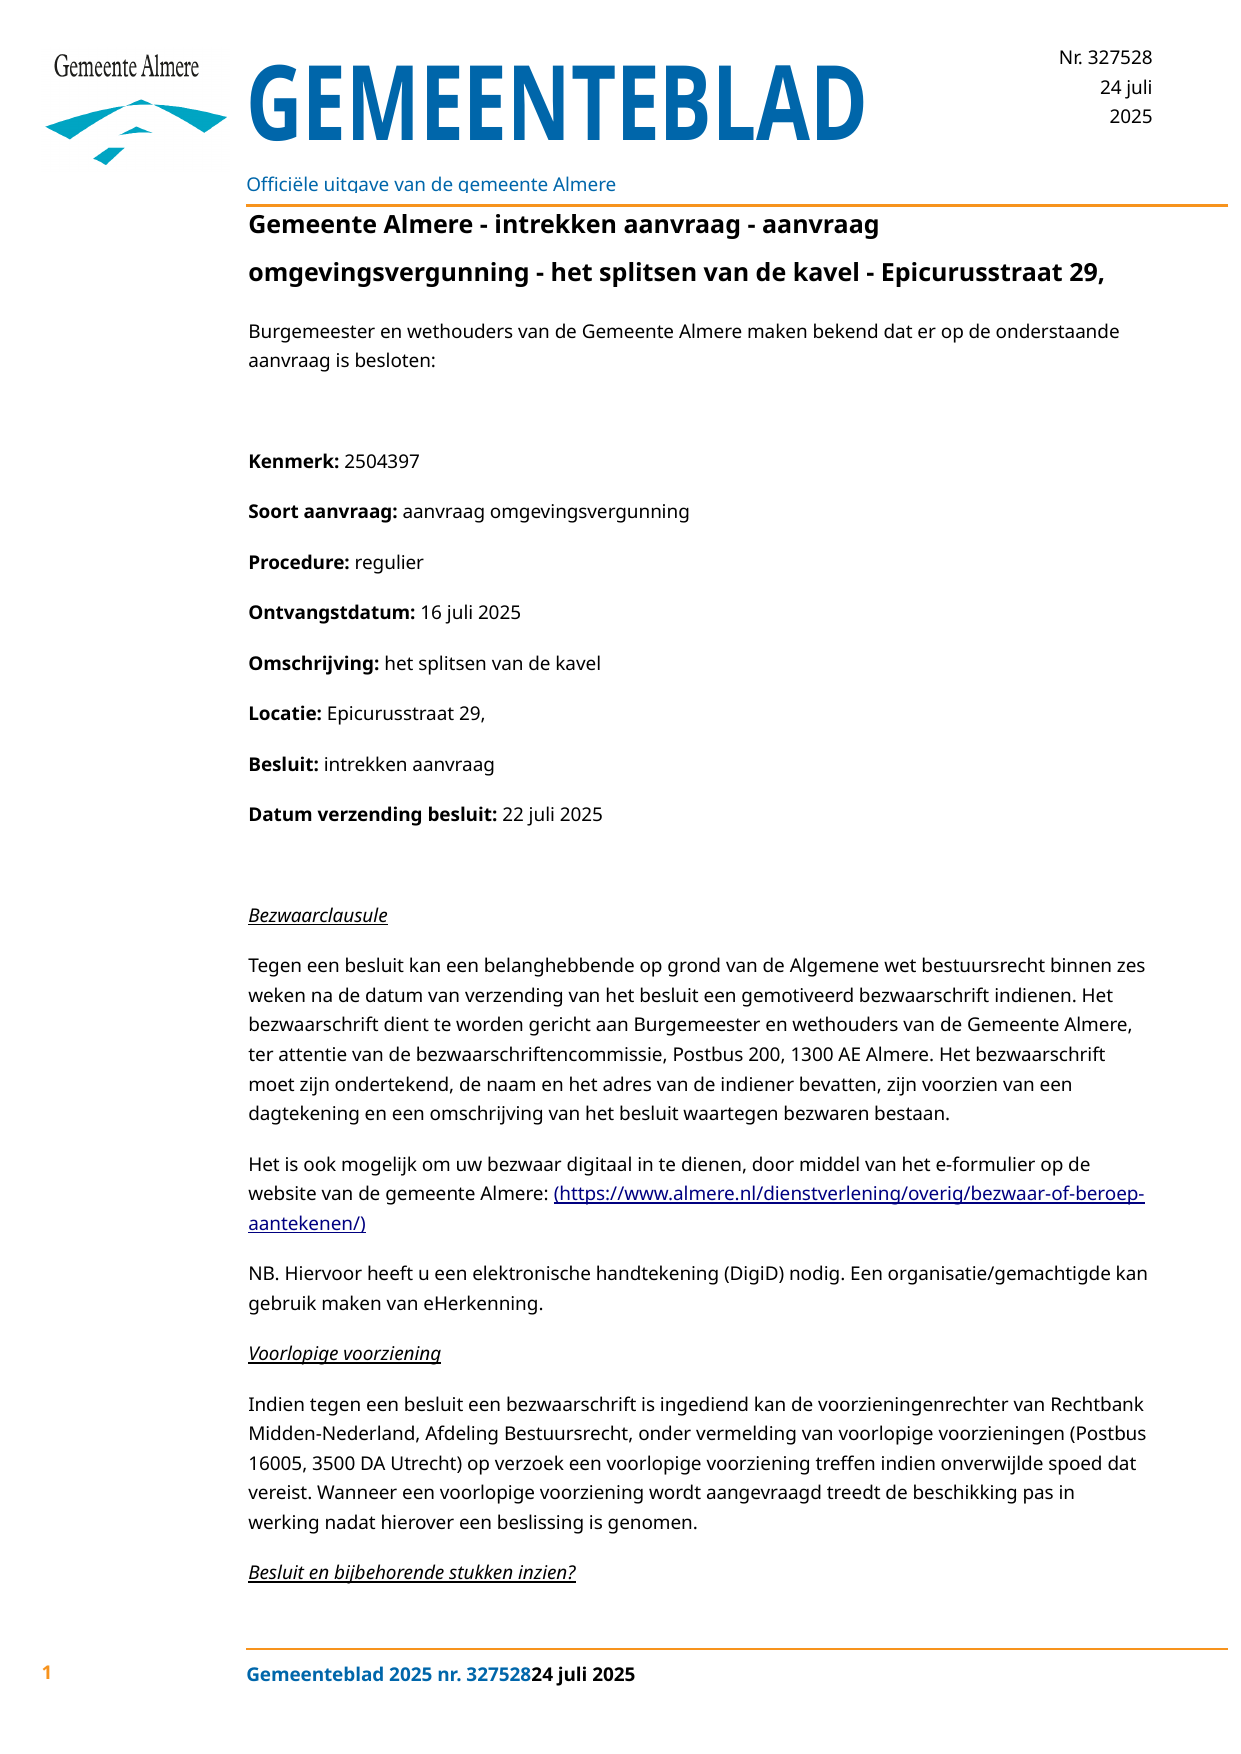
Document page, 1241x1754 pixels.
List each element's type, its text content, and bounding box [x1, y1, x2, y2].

text Procedure: regulier [248, 549, 1152, 575]
text Tegen een besluit kan een belanghebbende op grond van de Algemene wet bestuursrecht binnen zes weken na de datum van verzending van het besluit een gemotiveerd bezwaarschrift indienen. Het bezwaarschrift dient te worden gericht aan Burgemeester en wethouders van de Gemeente Almere, ter attentie van de bezwaarschriftencommissie, Postbus 200, 1300 AE Almere. Het bezwaarschrift moet zijn ondertekend, de naam en het adres van de indiener bevatten, zijn voorzien van een dagtekening en een omschrijving van het besluit waartegen bezwaren bestaan. [248, 952, 1152, 1126]
text Gemeente Almere - intrekken aanvraag - aanvraag omgevingsvergunning - het splitsen van de kavel - Epicurusstraat 29, [248, 207, 1152, 288]
text Locatie: Epicurusstraat 29, [248, 700, 1152, 726]
text Besluit en bijbehorende stukken inzien? [248, 1559, 1152, 1585]
text Soort aanvraag: aanvraag omgevingsvergunning [248, 499, 1152, 524]
text Burgemeester en wethouders van de Gemeente Almere maken bekend dat er op de onderstaande aanvraag is besloten: [248, 318, 1152, 373]
text Bezwaarclausule [248, 902, 1152, 928]
text NB. Hiervoor heeft u een elektronische handtekening (DigiD) nodig. Een organisatie/gemachtigde kan gebruik maken van eHerkenning. [248, 1260, 1152, 1316]
text Besluit: intrekken aanvraag [248, 751, 1152, 777]
picture [41, 47, 231, 172]
text Kenmerk: 2504397 [248, 448, 1152, 474]
text Omschrijving: het splitsen van de kavel [248, 650, 1152, 676]
text Ontvangstdatum: 16 juli 2025 [248, 599, 1152, 625]
text Voorlopige voorziening [248, 1340, 1152, 1366]
text Indien tegen een besluit een bezwaarschrift is ingediend kan de voorzieningenrechter van Rechtbank Midden-Nederland, Afdeling Bestuursrecht, onder vermelding van voorlopige voorzieningen (Postbus 16005, 3500 DA Utrecht) op verzoek een voorlopige voorziening treffen indien onverwijlde spoed dat vereist. Wanneer een voorlopige voorziening wordt aangevraagd treedt de beschikking pas in werking nadat hierover een beslissing is genomen. [248, 1391, 1152, 1535]
text Datum verzending besluit: 22 juli 2025 [248, 801, 1152, 827]
text Het is ook mogelijk om uw bezwaar digitaal in te dienen, door middel van het e-formulier op de website van de gemeente Almere: (https://www.almere.nl/dienstverlening/overig/bezwaar-of-beroep-aantekenen/) [248, 1151, 1152, 1236]
